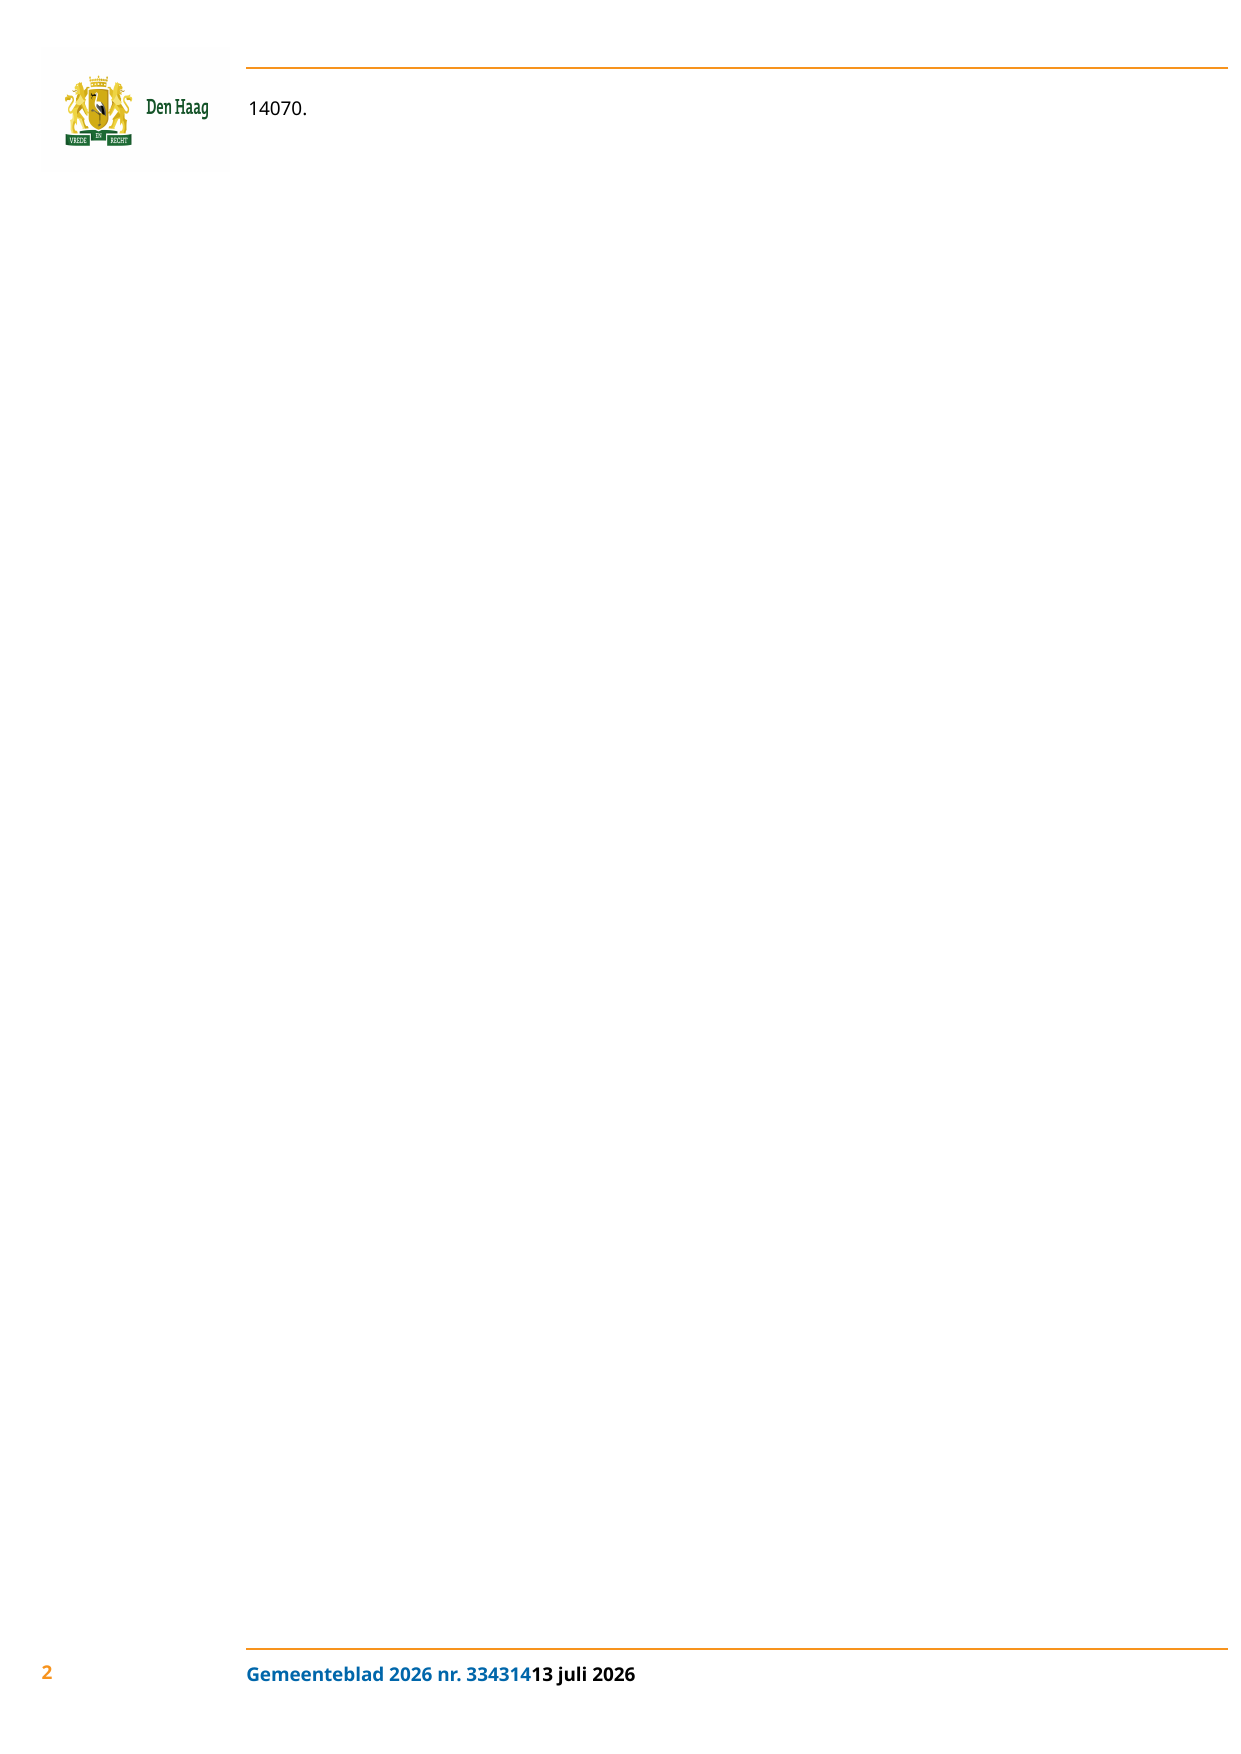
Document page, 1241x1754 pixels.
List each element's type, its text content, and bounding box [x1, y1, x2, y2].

picture [41, 47, 231, 172]
text 14070. [248, 95, 1152, 121]
